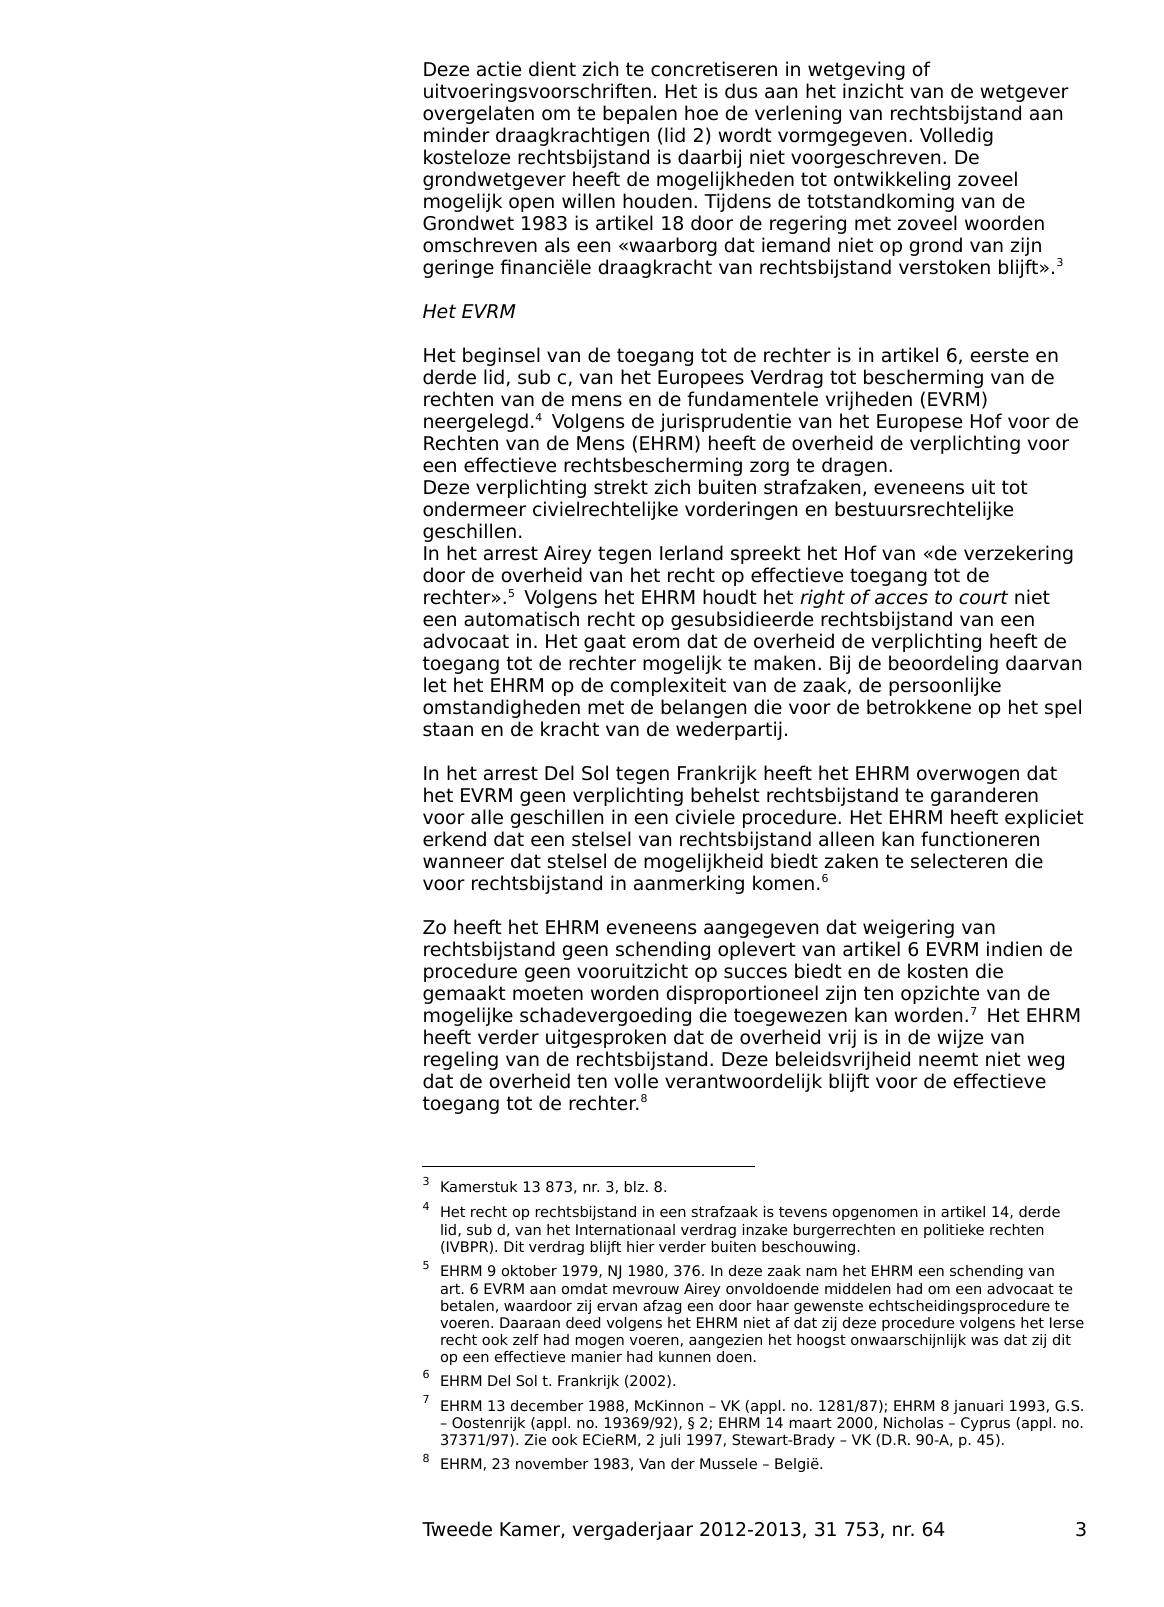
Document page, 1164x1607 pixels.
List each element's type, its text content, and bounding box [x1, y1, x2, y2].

text In het arrest Del Sol tegen Frankrijk heeft het EHRM overwogen dat het EVRM geen verplichting behelst rechtsbijstand te garanderen voor alle geschillen in een civiele procedure. Het EHRM heeft expliciet erkend dat een stelsel van rechtsbijstand alleen kan functioneren wanneer dat stelsel de mogelijkheid biedt zaken te selecteren die voor rechtsbijstand in aanmerking komen. [422, 763, 1087, 895]
text Zo heeft het EHRM eveneens aangegeven dat weigering van rechtsbijstand geen schending oplevert van artikel 6 EVRM indien de procedure geen vooruitzicht op succes biedt en de kosten die gemaakt moeten worden disproportioneel zijn ten opzichte van de mogelijke schadevergoeding die toegewezen kan worden. Het EHRM heeft verder uitgesproken dat de overheid vrij is in de wijze van regeling van de rechtsbijstand. Deze beleidsvrijheid neemt niet weg dat de overheid ten volle verantwoordelijk blijft voor de effectieve toegang tot de rechter. [422, 917, 1087, 1115]
text EHRM 13 december 1988, McKinnon – VK (appl. no. 1281/87); EHRM 8 januari 1993, G.S. – Oostenrijk (appl. no. 19369/92), § 2; EHRM 14 maart 2000, Nicholas – Cyprus (appl. no. 37371/97). Zie ook ECieRM, 2 juli 1997, Stewart-Brady – VK (D.R. 90-A, p. 45). [422, 1393, 1087, 1449]
text Het beginsel van de toegang tot de rechter is in artikel 6, eerste en derde lid, sub c, van het Europees Verdrag tot bescherming van de rechten van de mens en de fundamentele vrijheden (EVRM) neergelegd. Volgens de jurisprudentie van het Europese Hof voor de Rechten van de Mens (EHRM) heeft de overheid de verplichting voor een effectieve rechtsbescherming zorg te dragen. [422, 345, 1087, 477]
subtitle Het EVRM [422, 301, 1087, 323]
text Deze verplichting strekt zich buiten strafzaken, eveneens uit tot ondermeer civielrechtelijke vorderingen en bestuursrechtelijke geschillen. [422, 477, 1087, 543]
text EHRM Del Sol t. Frankrijk (2002). [422, 1368, 1087, 1391]
text EHRM, 23 november 1983, Van der Mussele – België. [422, 1452, 1087, 1474]
text Kamerstuk 13 873, nr. 3, blz. 8. [422, 1175, 1087, 1197]
text Deze actie dient zich te concretiseren in wetgeving of uitvoeringsvoorschriften. Het is dus aan het inzicht van de wetgever overgelaten om te bepalen hoe de verlening van rechtsbijstand aan minder draagkrachtigen (lid 2) wordt vormgegeven. Volledig kosteloze rechtsbijstand is daarbij niet voorgeschreven. De grondwetgever heeft de mogelijkheden tot ontwikkeling zoveel mogelijk open willen houden. Tijdens de totstandkoming van de Grondwet 1983 is artikel 18 door de regering met zoveel woorden omschreven als een «waarborg dat iemand niet op grond van zijn geringe financiële draagkracht van rechtsbijstand verstoken blijft». [422, 59, 1087, 279]
text Het recht op rechtsbijstand in een strafzaak is tevens opgenomen in artikel 14, derde lid, sub d, van het Internationaal verdrag inzake burgerrechten en politieke rechten (IVBPR). Dit verdrag blijft hier verder buiten beschouwing. [422, 1200, 1087, 1256]
text EHRM 9 oktober 1979, NJ 1980, 376. In deze zaak nam het EHRM een schending van art. 6 EVRM aan omdat mevrouw Airey onvoldoende middelen had om een advocaat te betalen, waardoor zij ervan afzag een door haar gewenste echtscheidingsprocedure te voeren. Daaraan deed volgens het EHRM niet af dat zij deze procedure volgens het Ierse recht ook zelf had mogen voeren, aangezien het hoogst onwaarschijnlijk was dat zij dit op een effectieve manier had kunnen doen. [422, 1259, 1087, 1366]
text In het arrest Airey tegen Ierland spreekt het Hof van «de verzekering door de overheid van het recht op effectieve toegang tot de rechter». Volgens het EHRM houdt het right of acces to court niet een automatisch recht op gesubsidieerde rechtsbijstand van een advocaat in. Het gaat erom dat de overheid de verplichting heeft de toegang tot de rechter mogelijk te maken. Bij de beoordeling daarvan let het EHRM op de complexiteit van de zaak, de persoonlijke omstandigheden met de belangen die voor de betrokkene op het spel staan en de kracht van de wederpartij. [422, 543, 1087, 741]
